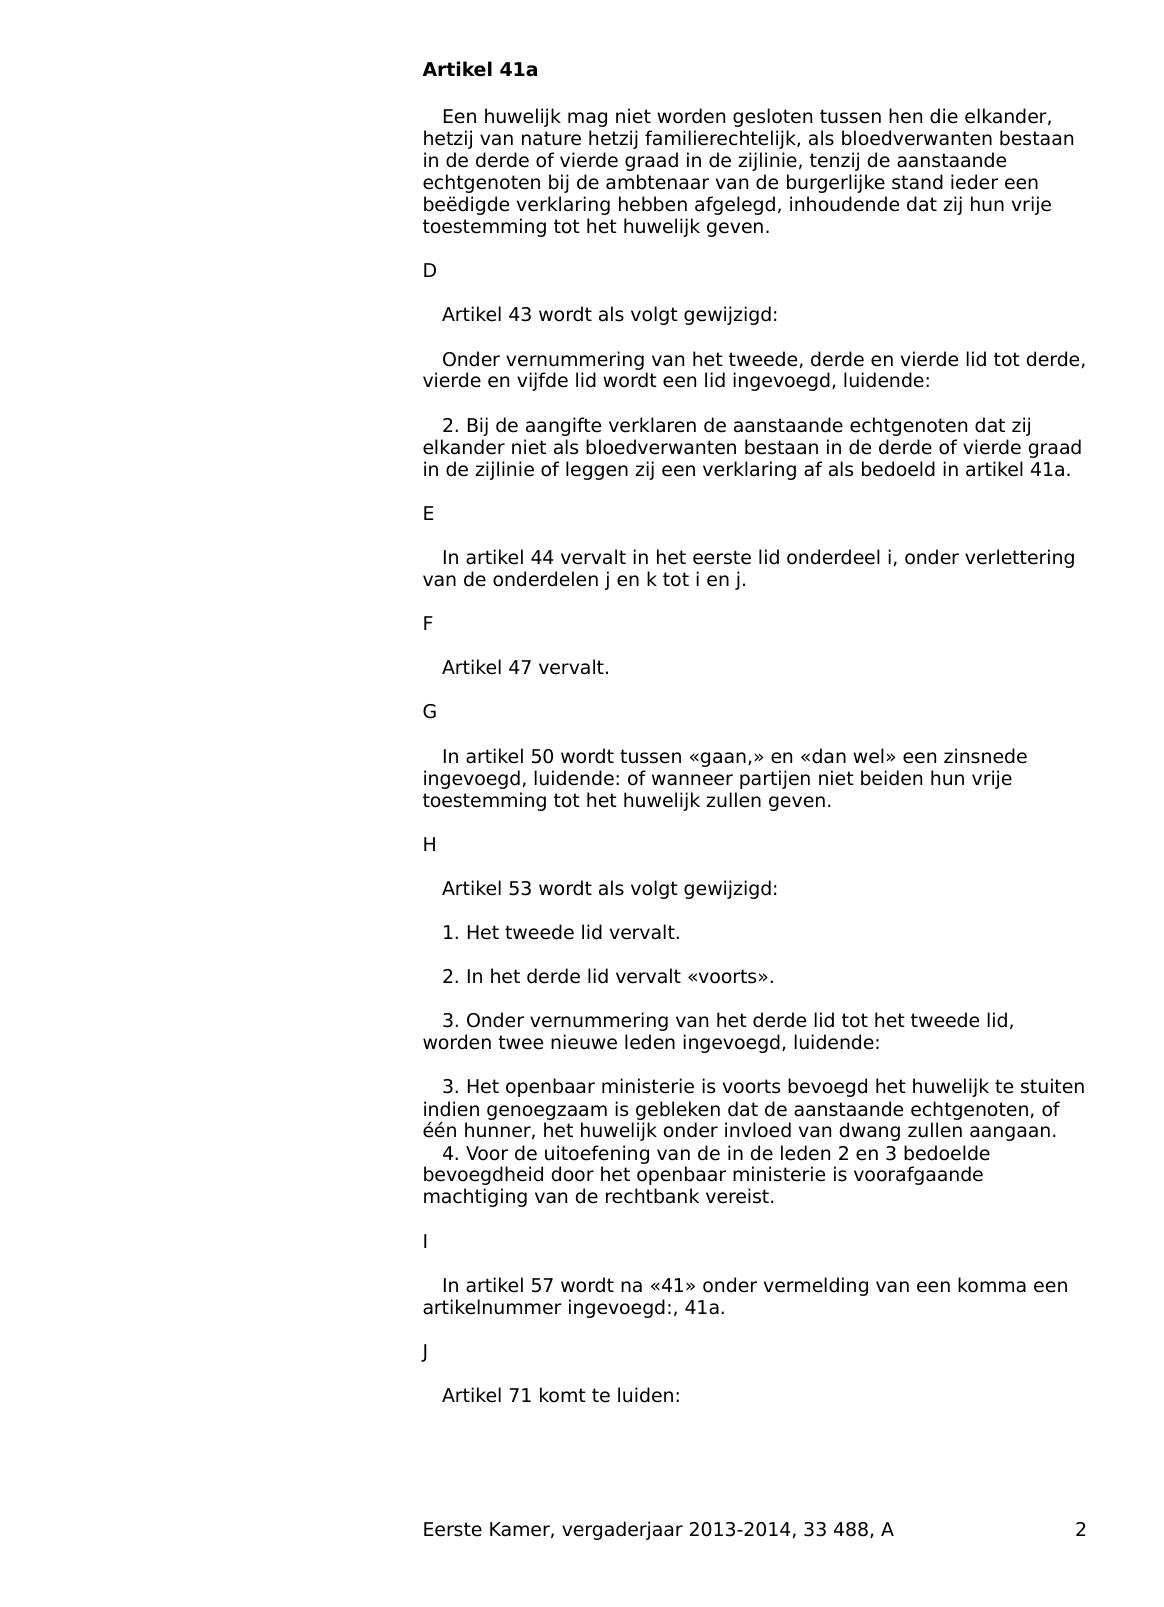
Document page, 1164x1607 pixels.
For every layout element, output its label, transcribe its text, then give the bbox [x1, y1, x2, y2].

text I [422, 1231, 1087, 1252]
text Artikel 53 wordt als volgt gewijzigd: [422, 878, 1087, 900]
text In artikel 50 wordt tussen «gaan,» en «dan wel» een zinsnede ingevoegd, luidende: of wanneer partijen niet beiden hun vrije toestemming tot het huwelijk zullen geven. [422, 746, 1087, 811]
text Artikel 71 komt te luiden: [422, 1385, 1087, 1407]
text E [422, 503, 1087, 525]
text Artikel 43 wordt als volgt gewijzigd: [422, 304, 1087, 326]
text 1. Het tweede lid vervalt. [422, 922, 1087, 944]
text Onder vernummering van het tweede, derde en vierde lid tot derde, vierde en vijfde lid wordt een lid ingevoegd, luidende: [422, 348, 1087, 392]
text G [422, 701, 1087, 723]
text 4. Voor de uitoefening van de in de leden 2 en 3 bedoelde bevoegdheid door het openbaar ministerie is voorafgaande machtiging van de rechtbank vereist. [422, 1142, 1087, 1208]
text Een huwelijk mag niet worden gesloten tussen hen die elkander, hetzij van nature hetzij familierechtelijk, als bloedverwanten bestaan in de derde of vierde graad in de zijlinie, tenzij de aanstaande echtgenoten bij de ambtenaar van de burgerlijke stand ieder een beëdigde verklaring hebben afgelegd, inhoudende dat zij hun vrije toestemming tot het huwelijk geven. [422, 106, 1087, 238]
text 3. Het openbaar ministerie is voorts bevoegd het huwelijk te stuiten indien genoegzaam is gebleken dat de aanstaande echtgenoten, of één hunner, het huwelijk onder invloed van dwang zullen aangaan. [422, 1076, 1087, 1142]
text J [422, 1341, 1087, 1363]
text H [422, 834, 1087, 856]
text 2. Bij de aangifte verklaren de aanstaande echtgenoten dat zij elkander niet als bloedverwanten bestaan in de derde of vierde graad in de zijlinie of leggen zij een verklaring af als bedoeld in artikel 41a. [422, 414, 1087, 481]
text 3. Onder vernummering van het derde lid tot het tweede lid, worden twee nieuwe leden ingevoegd, luidende: [422, 1010, 1087, 1054]
text F [422, 613, 1087, 635]
text In artikel 44 vervalt in het eerste lid onderdeel i, onder verlettering van de onderdelen j en k tot i en j. [422, 547, 1087, 591]
text Artikel 47 vervalt. [422, 657, 1087, 679]
text 2. In het derde lid vervalt «voorts». [422, 966, 1087, 988]
text In artikel 57 wordt na «41» onder vermelding van een komma een artikelnummer ingevoegd:, 41a. [422, 1275, 1087, 1319]
subtitle Artikel 41a [422, 59, 1087, 81]
text D [422, 260, 1087, 282]
